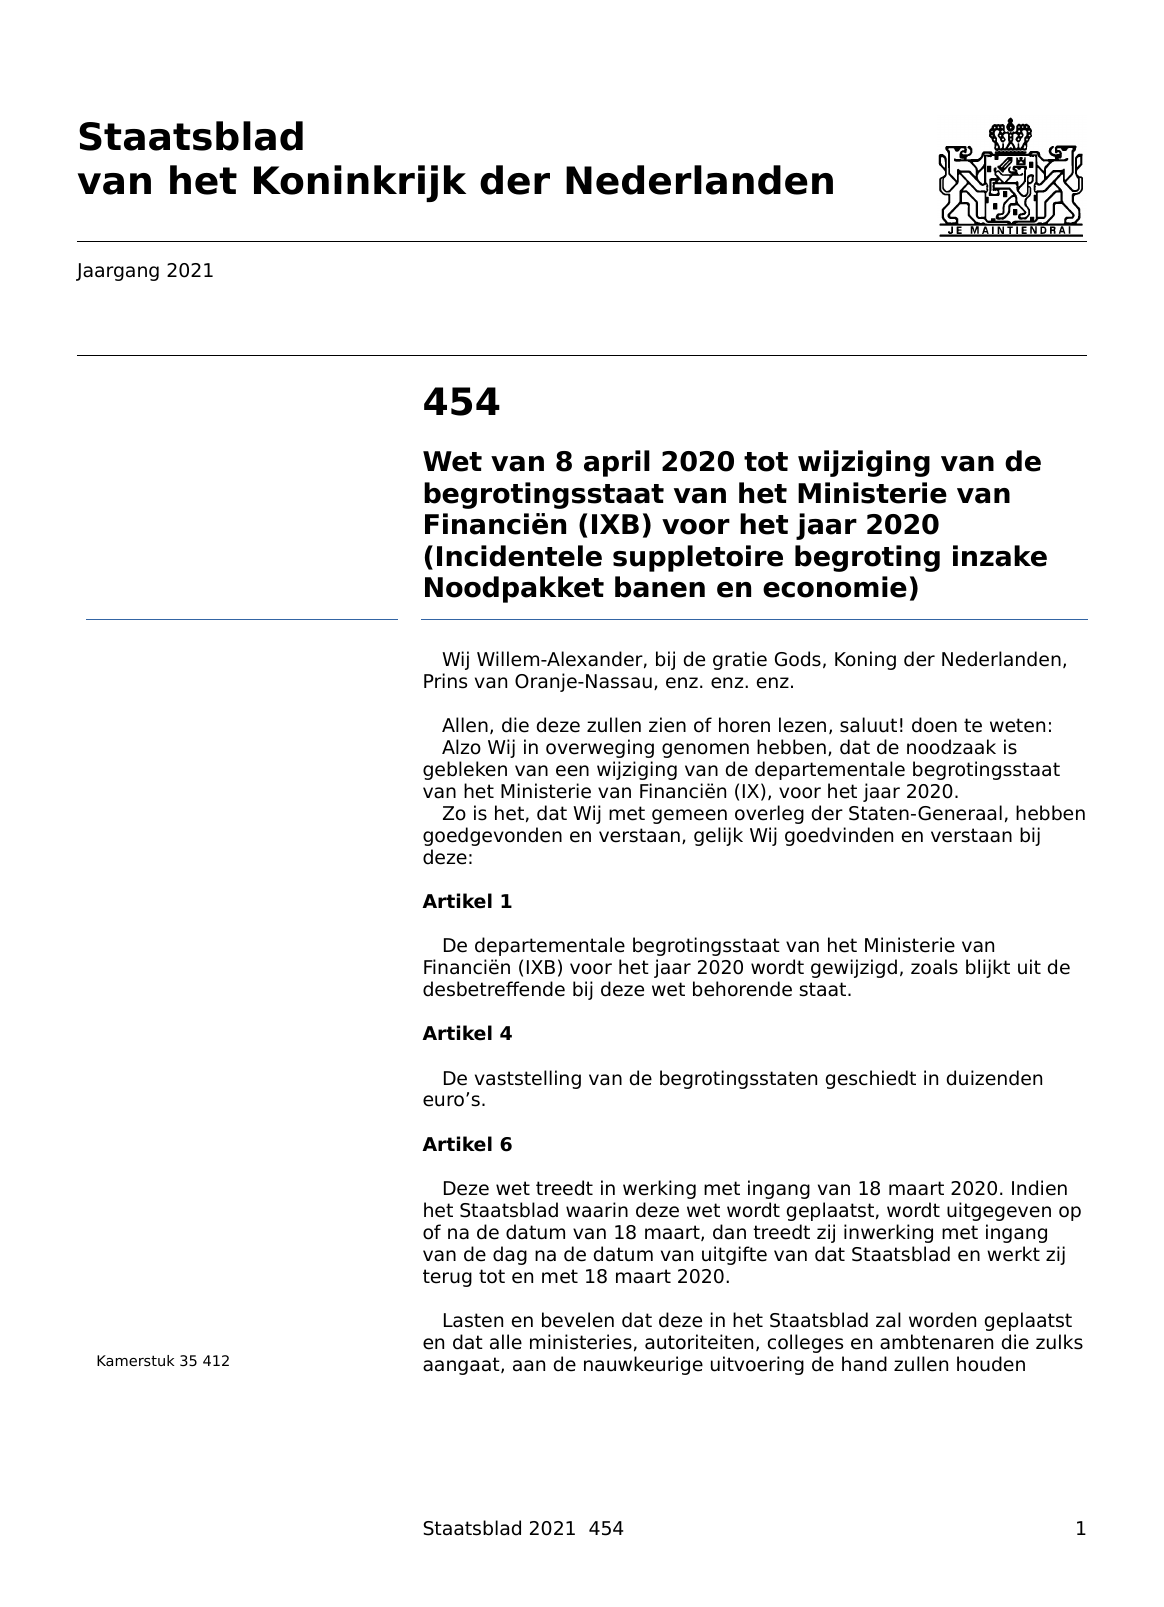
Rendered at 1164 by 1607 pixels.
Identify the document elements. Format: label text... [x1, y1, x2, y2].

text Zo is het, dat Wij met gemeen overleg der Staten-Generaal, hebben goedgevonden en verstaan, gelijk Wij goedvinden en verstaan bij deze: [422, 803, 1087, 869]
subtitle 454 [422, 381, 1087, 424]
subtitle Artikel 6 [422, 1133, 1087, 1156]
table_header Staatsblad van het Koninkrijk der Nederlanden [77, 100, 886, 241]
text Alzo Wij in overweging genomen hebben, dat de noodzaak is gebleken van een wijziging van de departementale begrotingsstaat van het Ministerie van Financiën (IX), voor het jaar 2020. [422, 737, 1087, 803]
text Kamerstuk 35 412 [77, 1353, 396, 1370]
table_header [886, 100, 1087, 241]
text De departementale begrotingsstaat van het Ministerie van Financiën (IXB) voor het jaar 2020 wordt gewijzigd, zoals blijkt uit de desbetreffende bij deze wet behorende staat. [422, 935, 1087, 1001]
text Lasten en bevelen dat deze in het Staatsblad zal worden geplaatst en dat alle ministeries, autoriteiten, colleges en ambtenaren die zulks aangaat, aan de nauwkeurige uitvoering de hand zullen houden [422, 1310, 1087, 1376]
table_cell Jaargang 2021 [77, 242, 1087, 355]
subtitle Artikel 4 [422, 1023, 1087, 1045]
text Deze wet treedt in werking met ingang van 18 maart 2020. Indien het Staatsblad waarin deze wet wordt geplaatst, wordt uitgegeven op of na de datum van 18 maart, dan treedt zij inwerking met ingang van de dag na de datum van uitgifte van dat Staatsblad en werkt zij terug tot en met 18 maart 2020. [422, 1178, 1087, 1288]
picture [936, 115, 1087, 240]
text De vaststelling van de begrotingsstaten geschiedt in duizenden euro’s. [422, 1067, 1087, 1111]
text Allen, die deze zullen zien of horen lezen, saluut! doen te weten: [422, 715, 1087, 737]
subtitle Artikel 1 [422, 891, 1087, 913]
text Wij Willem-Alexander, bij de gratie Gods, Koning der Nederlanden, Prins van Oranje-Nassau, enz. enz. enz. [422, 649, 1087, 693]
text Wet van 8 april 2020 tot wijziging van de begrotingsstaat van het Ministerie van Financiën (IXB) voor het jaar 2020 (Incidentele suppletoire begroting inzake Noodpakket banen en economie) [422, 447, 1087, 604]
